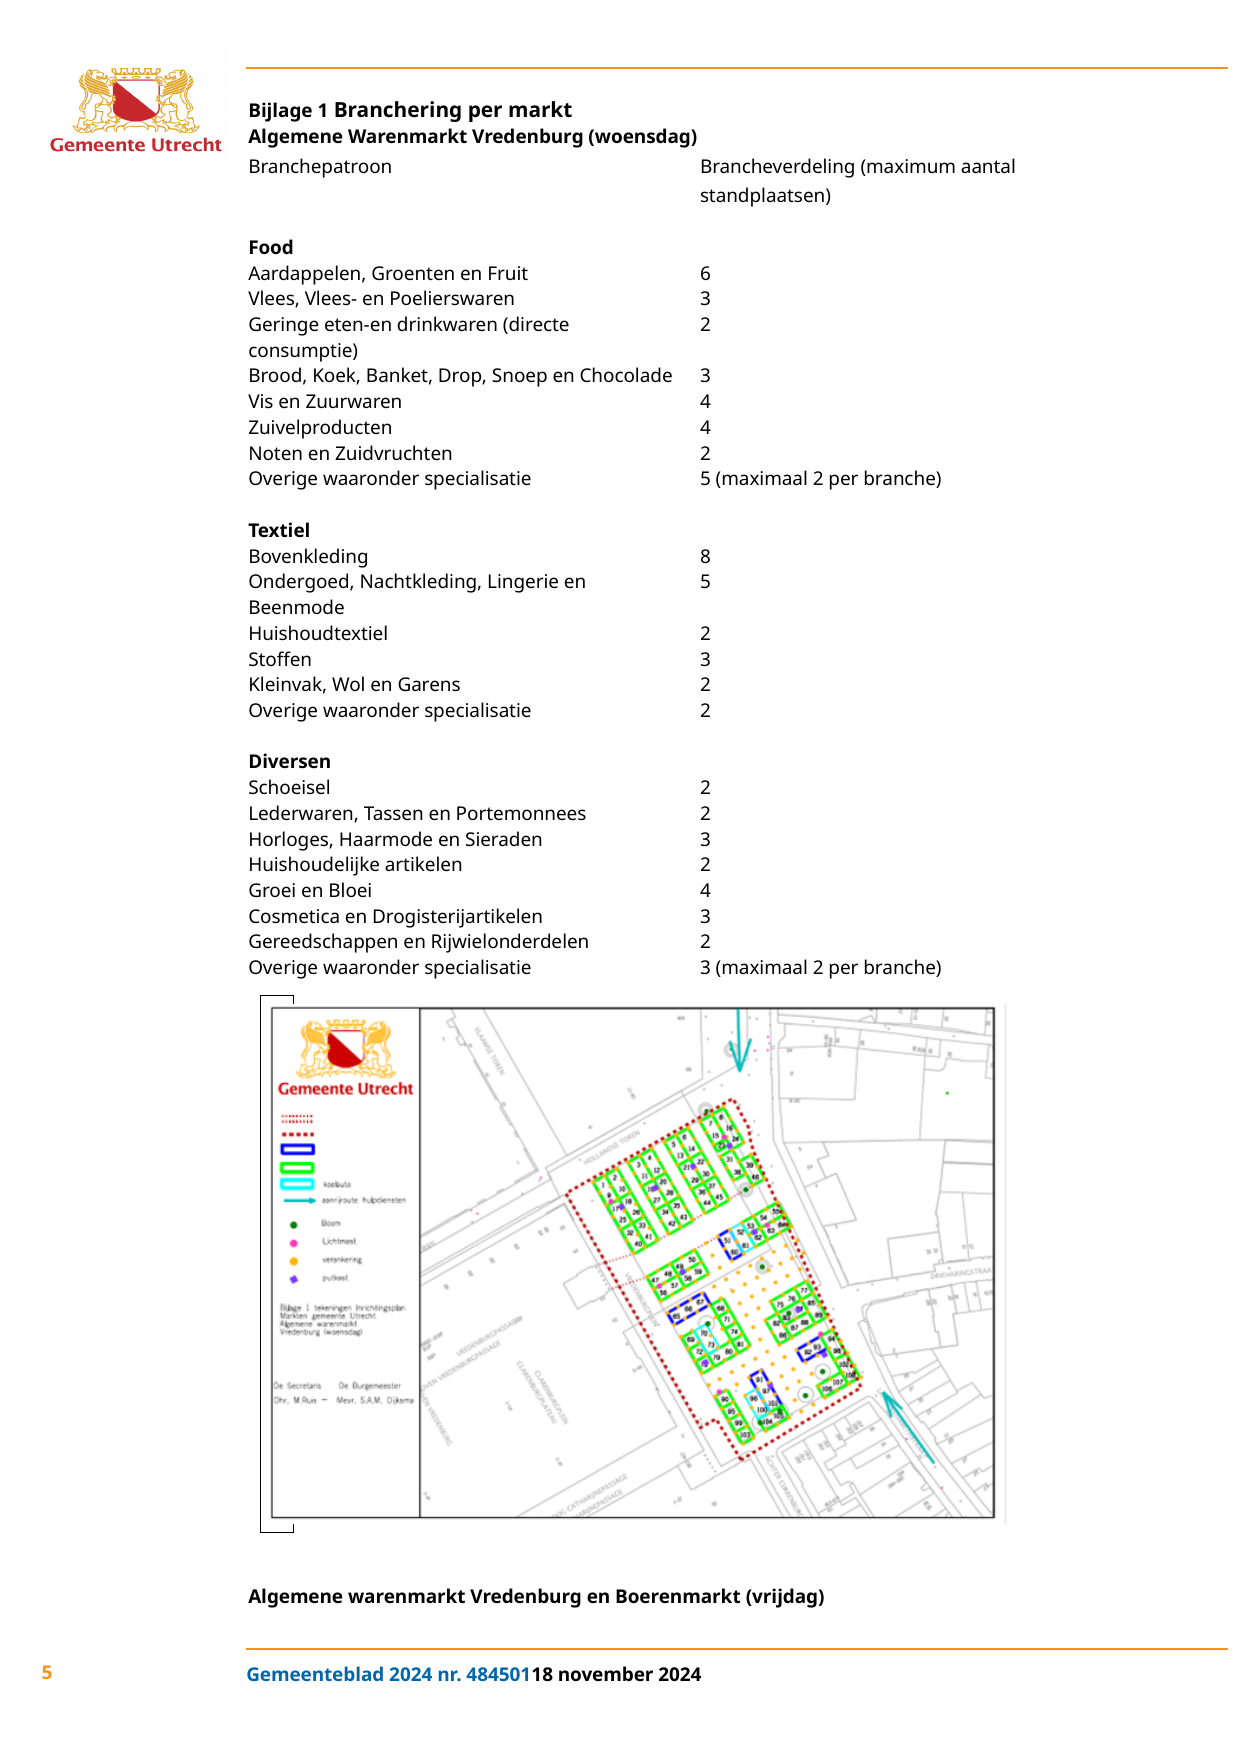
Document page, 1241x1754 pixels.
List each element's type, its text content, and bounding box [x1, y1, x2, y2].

table_cell Overige waaronder specialisatie [248, 466, 700, 491]
text Bijlage 1 Branchering per markt [248, 95, 1152, 123]
table_cell [700, 337, 1152, 363]
table_cell [248, 723, 700, 749]
table_cell 3 [700, 903, 1152, 929]
table_cell Noten en Zuidvruchten [248, 440, 700, 466]
table_cell 2 [700, 440, 1152, 466]
table_cell consumptie) [248, 337, 700, 363]
table_cell 6 [700, 260, 1152, 286]
table_cell [248, 491, 700, 517]
table_cell 2 [700, 311, 1152, 337]
table_cell Zuivelproducten [248, 414, 700, 440]
table_cell [700, 208, 1152, 234]
table_cell Food [248, 234, 700, 260]
table_cell 3 (maximaal 2 per branche) [700, 955, 1152, 980]
table_cell 5 (maximaal 2 per branche) [700, 466, 1152, 491]
table_cell Groei en Bloei [248, 877, 700, 903]
table_cell 2 [700, 929, 1152, 954]
table_cell Geringe eten-en drinkwaren (directe [248, 311, 700, 337]
table_cell Huishoudtextiel [248, 620, 700, 646]
table_cell 2 [700, 620, 1152, 646]
table_cell [700, 517, 1152, 543]
table_cell 2 [700, 671, 1152, 697]
table_cell 3 [700, 286, 1152, 311]
table_cell Overige waaronder specialisatie [248, 955, 700, 980]
table_cell 2 [700, 800, 1152, 826]
table_cell [700, 234, 1152, 260]
table_cell [700, 491, 1152, 517]
table_cell 2 [700, 697, 1152, 723]
table_cell 4 [700, 877, 1152, 903]
table_cell Cosmetica en Drogisterijartikelen [248, 903, 700, 929]
table_cell Lederwaren, Tassen en Portemonnees [248, 800, 700, 826]
table_cell 5 [700, 569, 1152, 594]
table_cell Kleinvak, Wol en Garens [248, 671, 700, 697]
table_cell [700, 723, 1152, 749]
table_cell 4 [700, 414, 1152, 440]
table_cell [700, 749, 1152, 774]
table_cell Ondergoed, Nachtkleding, Lingerie en [248, 569, 700, 594]
table_cell Schoeisel [248, 774, 700, 800]
table_cell Horloges, Haarmode en Sieraden [248, 826, 700, 852]
table_cell 3 [700, 826, 1152, 852]
table_cell 3 [700, 646, 1152, 671]
table_cell Diversen [248, 749, 700, 774]
table_cell Textiel [248, 517, 700, 543]
text Algemene warenmarkt Vredenburg en Boerenmarkt (vrijdag) [248, 1583, 1152, 1609]
table_cell Bovenkleding [248, 543, 700, 568]
table_cell Vlees, Vlees- en Poelierswaren [248, 286, 700, 311]
table_cell Overige waaronder specialisatie [248, 697, 700, 723]
table_cell [248, 208, 700, 234]
table_header Branchepatroon [248, 153, 700, 208]
table_cell 2 [700, 774, 1152, 800]
table_cell [700, 594, 1152, 620]
table_cell Aardappelen, Groenten en Fruit [248, 260, 700, 286]
table_cell Brood, Koek, Banket, Drop, Snoep en Chocolade [248, 363, 700, 388]
picture [41, 47, 231, 172]
table_header Brancheverdeling (maximum aantal standplaatsen) [700, 153, 1152, 208]
table_cell 4 [700, 389, 1152, 414]
table_cell Gereedschappen en Rijwielonderdelen [248, 929, 700, 954]
picture [268, 1004, 1008, 1524]
table_cell 3 [700, 363, 1152, 388]
table_cell Beenmode [248, 594, 700, 620]
text Algemene Warenmarkt Vredenburg (woensdag) [248, 123, 1152, 149]
table_cell 8 [700, 543, 1152, 568]
table_cell Vis en Zuurwaren [248, 389, 700, 414]
table_cell 2 [700, 852, 1152, 877]
table_cell Stoffen [248, 646, 700, 671]
table_cell Huishoudelijke artikelen [248, 852, 700, 877]
